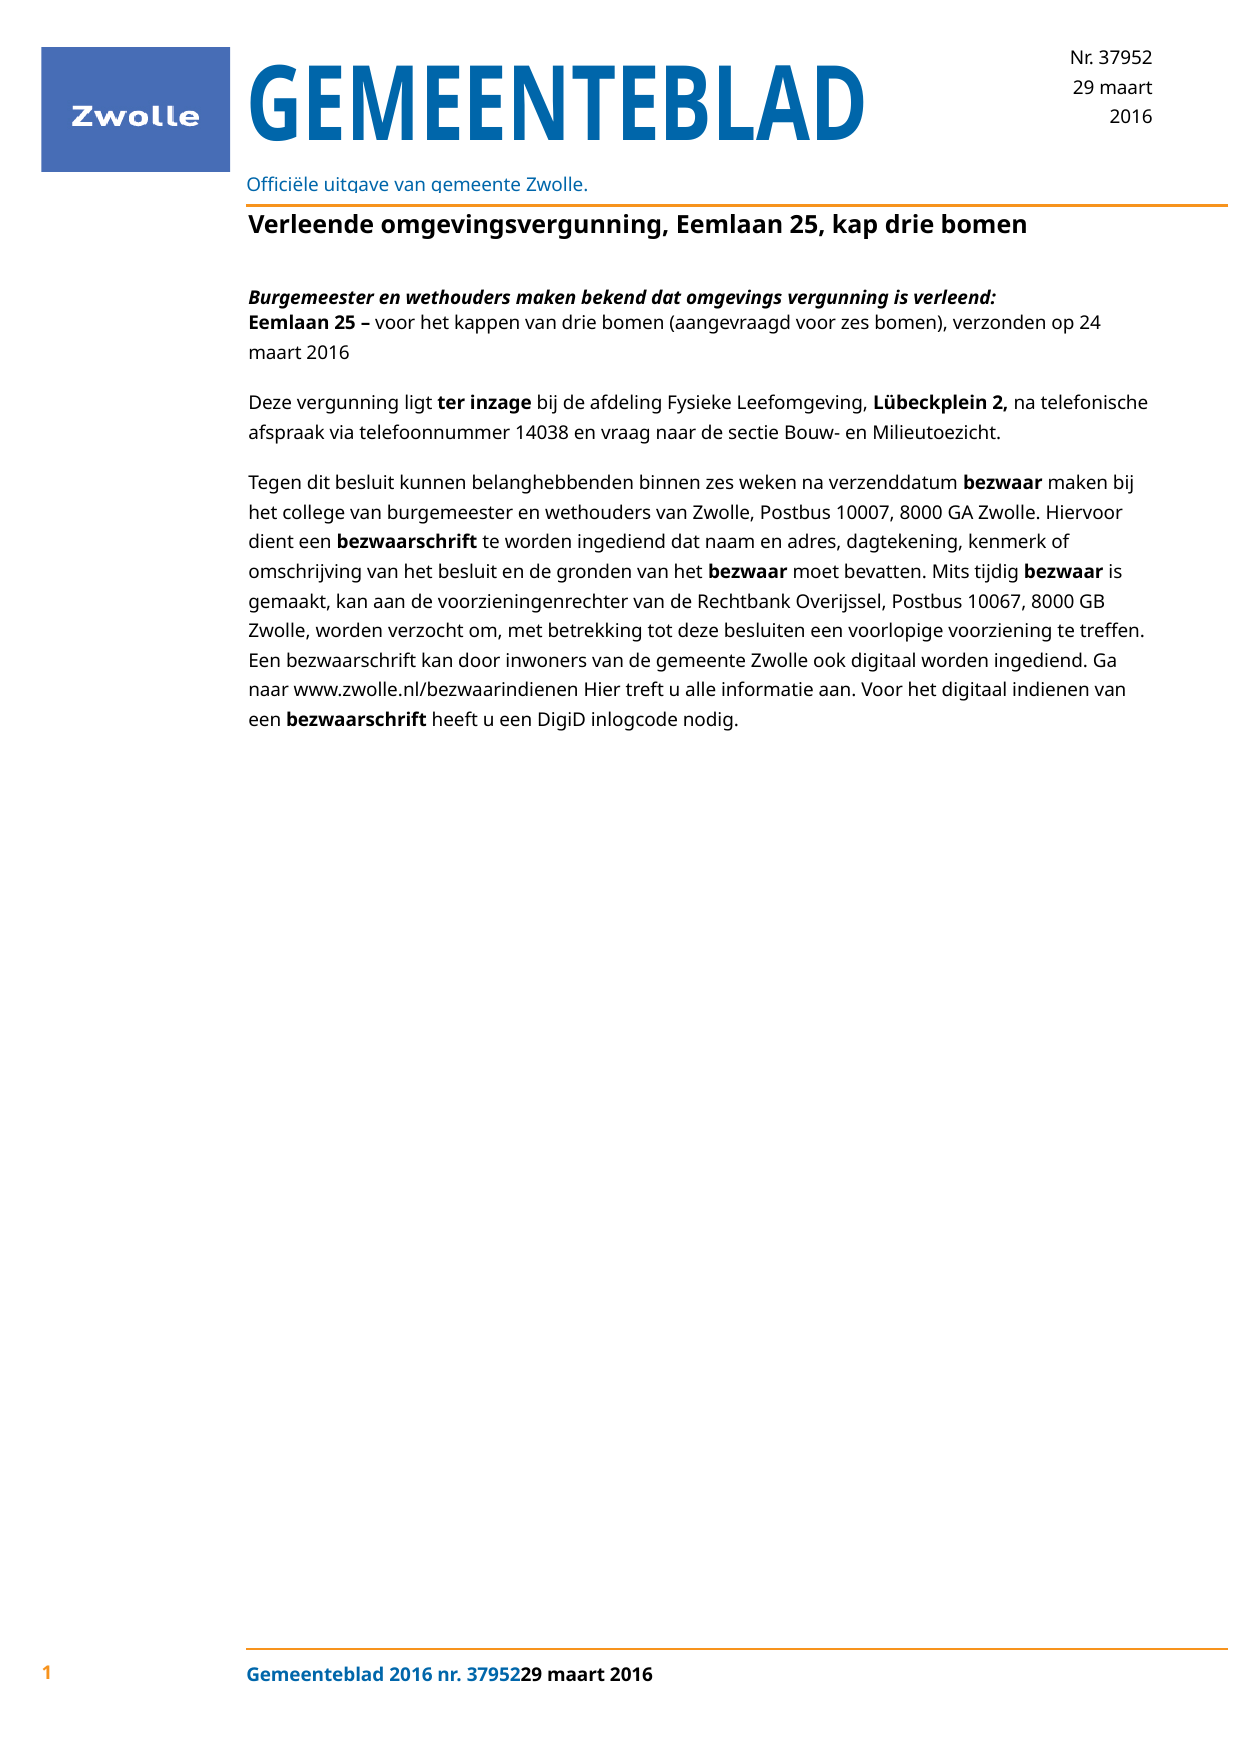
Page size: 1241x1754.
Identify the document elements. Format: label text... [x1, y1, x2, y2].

text Eemlaan 25 – voor het kappen van drie bomen (aangevraagd voor zes bomen), verzonden op 24 maart 2016 [248, 309, 1152, 365]
text Tegen dit besluit kunnen belanghebbenden binnen zes weken na verzenddatum bezwaar maken bij het college van burgemeester en wethouders van Zwolle, Postbus 10007, 8000 GA Zwolle. Hiervoor dient een bezwaarschrift te worden ingediend dat naam en adres, dagtekening, kenmerk of omschrijving van het besluit en de gronden van het bezwaar moet bevatten. Mits tijdig bezwaar is gemaakt, kan aan de voorzieningenrechter van de Rechtbank Overijssel, Postbus 10067, 8000 GB Zwolle, worden verzocht om, met betrekking tot deze besluiten een voorlopige voorziening te treffen. Een bezwaarschrift kan door inwoners van de gemeente Zwolle ook digitaal worden ingediend. Ga naar www.zwolle.nl/bezwaarindienen Hier treft u alle informatie aan. Voor het digitaal indienen van een bezwaarschrift heeft u een DigiD inlogcode nodig. [248, 469, 1152, 732]
text Deze vergunning ligt ter inzage bij de afdeling Fysieke Leefomgeving, Lübeckplein 2, na telefonische afspraak via telefoonnummer 14038 en vraag naar de sectie Bouw- en Milieutoezicht. [248, 389, 1152, 445]
text Burgemeester en wethouders maken bekend dat omgevings vergunning is verleend: [248, 284, 1152, 309]
picture [41, 47, 231, 172]
text Verleende omgevingsvergunning, Eemlaan 25, kap drie bomen [248, 207, 1152, 241]
